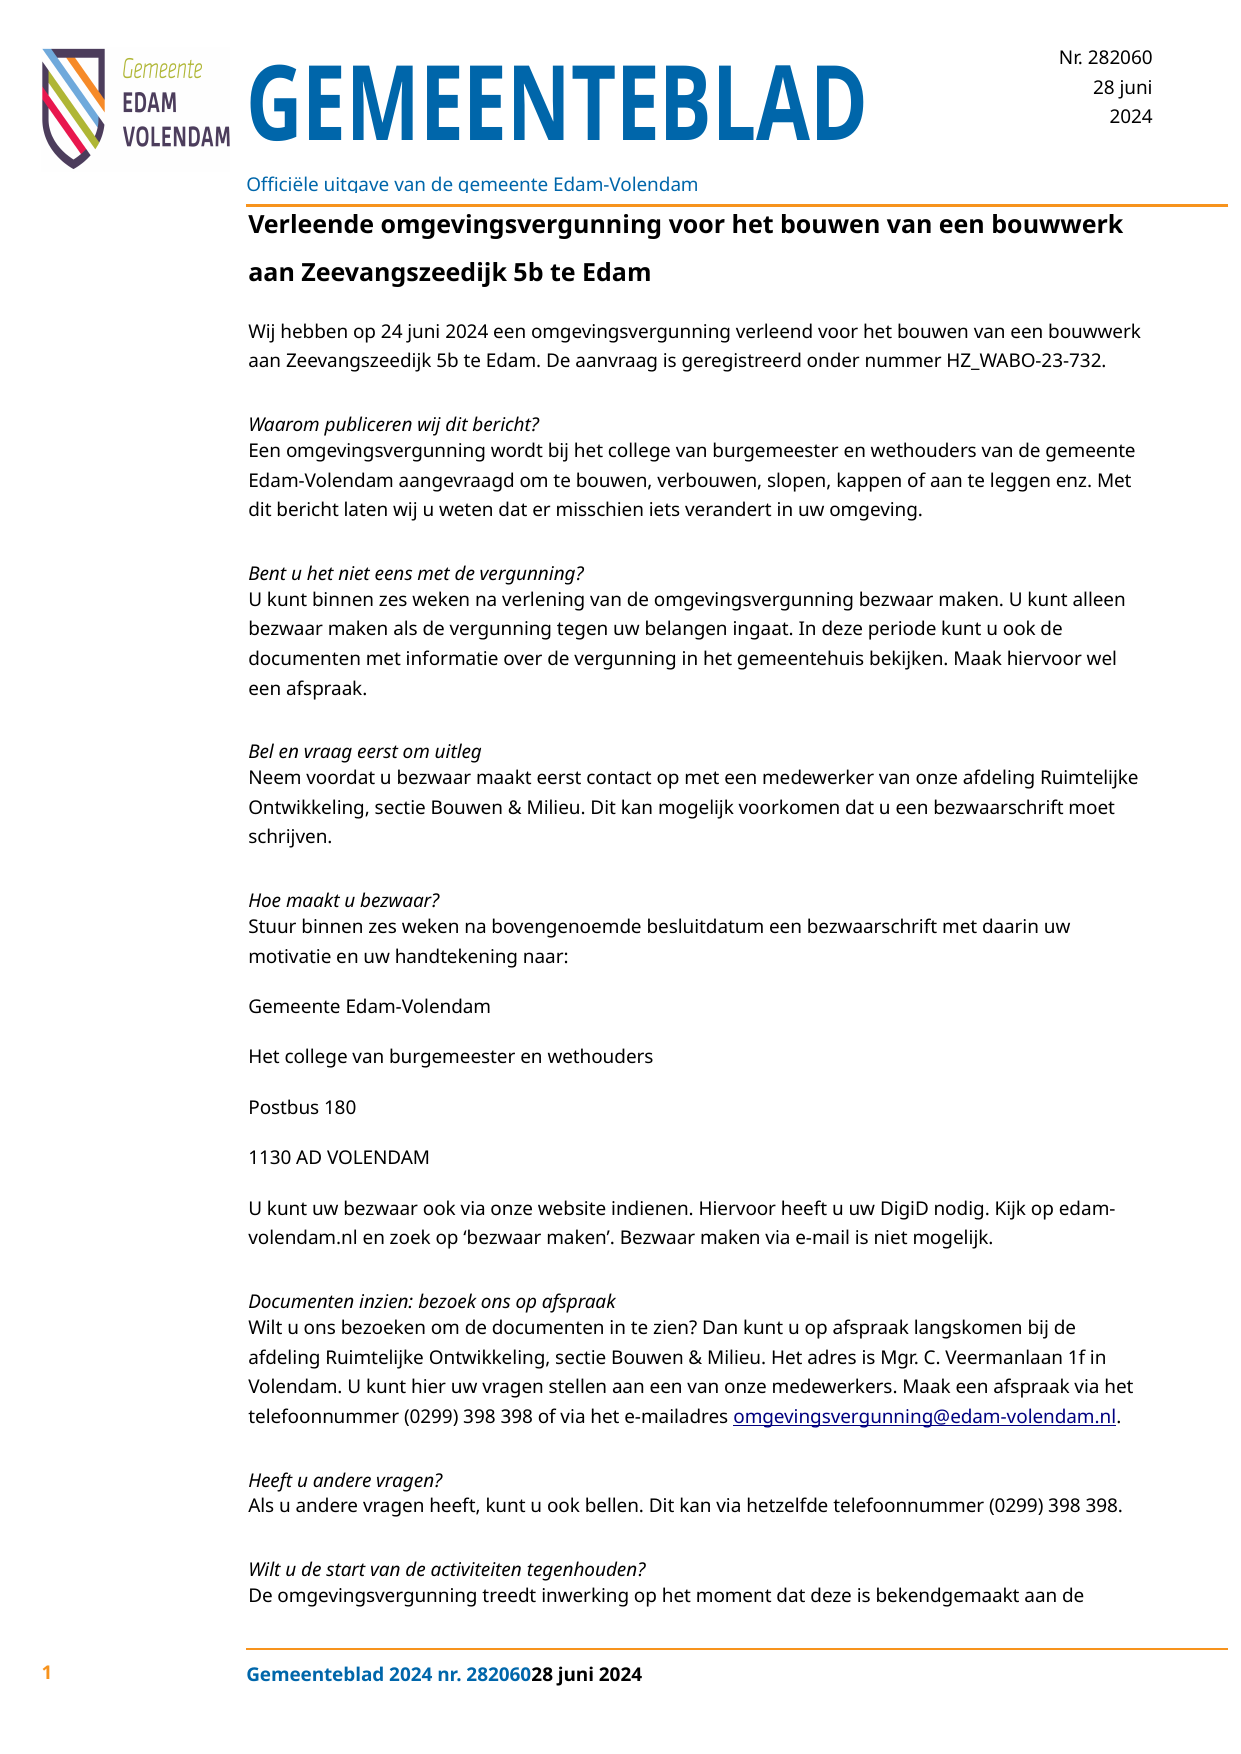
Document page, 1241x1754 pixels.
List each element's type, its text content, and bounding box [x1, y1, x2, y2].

text Wij hebben op 24 juni 2024 een omgevingsvergunning verleend voor het bouwen van een bouwwerk aan Zeevangszeedijk 5b te Edam. De aanvraag is geregistreerd onder nummer HZ_WABO-23-732. [248, 318, 1152, 373]
text Het college van burgemeester en wethouders [248, 1044, 1152, 1069]
picture [41, 47, 231, 172]
text Heeft u andere vragen? [248, 1467, 1152, 1493]
text Neem voordat u bezwaar maakt eerst contact op met een medewerker van onze afdeling Ruimtelijke Ontwikkeling, sectie Bouwen & Milieu. Dit kan mogelijk voorkomen dat u een bezwaarschrift moet schrijven. [248, 764, 1152, 849]
text U kunt binnen zes weken na verlening van de omgevingsvergunning bezwaar maken. U kunt alleen bezwaar maken als de vergunning tegen uw belangen ingaat. In deze periode kunt u ook de documenten met informatie over de vergunning in het gemeentehuis bekijken. Maak hiervoor wel een afspraak. [248, 586, 1152, 701]
text De omgevingsvergunning treedt inwerking op het moment dat deze is bekendgemaakt aan de [248, 1582, 1152, 1608]
text Wilt u ons bezoeken om de documenten in te zien? Dan kunt u op afspraak langskomen bij de afdeling Ruimtelijke Ontwikkeling, sectie Bouwen & Milieu. Het adres is Mgr. C. Veermanlaan 1f in Volendam. U kunt hier uw vragen stellen aan een van onze medewerkers. Maak een afspraak via het telefoonnummer (0299) 398 398 of via het e-mailadres omgevingsvergunning@edam-volendam.nl. [248, 1314, 1152, 1429]
text Als u andere vragen heeft, kunt u ook bellen. Dit kan via hetzelfde telefoonnummer (0299) 398 398. [248, 1493, 1152, 1518]
text Waarom publiceren wij dit bericht? [248, 411, 1152, 437]
text Bel en vraag eerst om uitleg [248, 739, 1152, 764]
text Hoe maakt u bezwaar? [248, 888, 1152, 913]
text Documenten inzien: bezoek ons op afspraak [248, 1288, 1152, 1314]
text 1130 AD VOLENDAM [248, 1144, 1152, 1170]
text Wilt u de start van de activiteiten tegenhouden? [248, 1557, 1152, 1582]
text U kunt uw bezwaar ook via onze website indienen. Hiervoor heeft u uw DigiD nodig. Kijk op edam-volendam.nl en zoek op ‘bezwaar maken’. Bezwaar maken via e-mail is niet mogelijk. [248, 1195, 1152, 1250]
text Bent u het niet eens met de vergunning? [248, 560, 1152, 586]
text Postbus 180 [248, 1094, 1152, 1120]
text Een omgevingsvergunning wordt bij het college van burgemeester en wethouders van de gemeente Edam-Volendam aangevraagd om te bouwen, verbouwen, slopen, kappen of aan te leggen enz. Met dit bericht laten wij u weten dat er misschien iets verandert in uw omgeving. [248, 437, 1152, 522]
text Gemeente Edam-Volendam [248, 993, 1152, 1019]
text Stuur binnen zes weken na bovengenoemde besluitdatum een bezwaarschrift met daarin uw motivatie en uw handtekening naar: [248, 913, 1152, 969]
text Verleende omgevingsvergunning voor het bouwen van een bouwwerk aan Zeevangszeedijk 5b te Edam [248, 207, 1152, 288]
